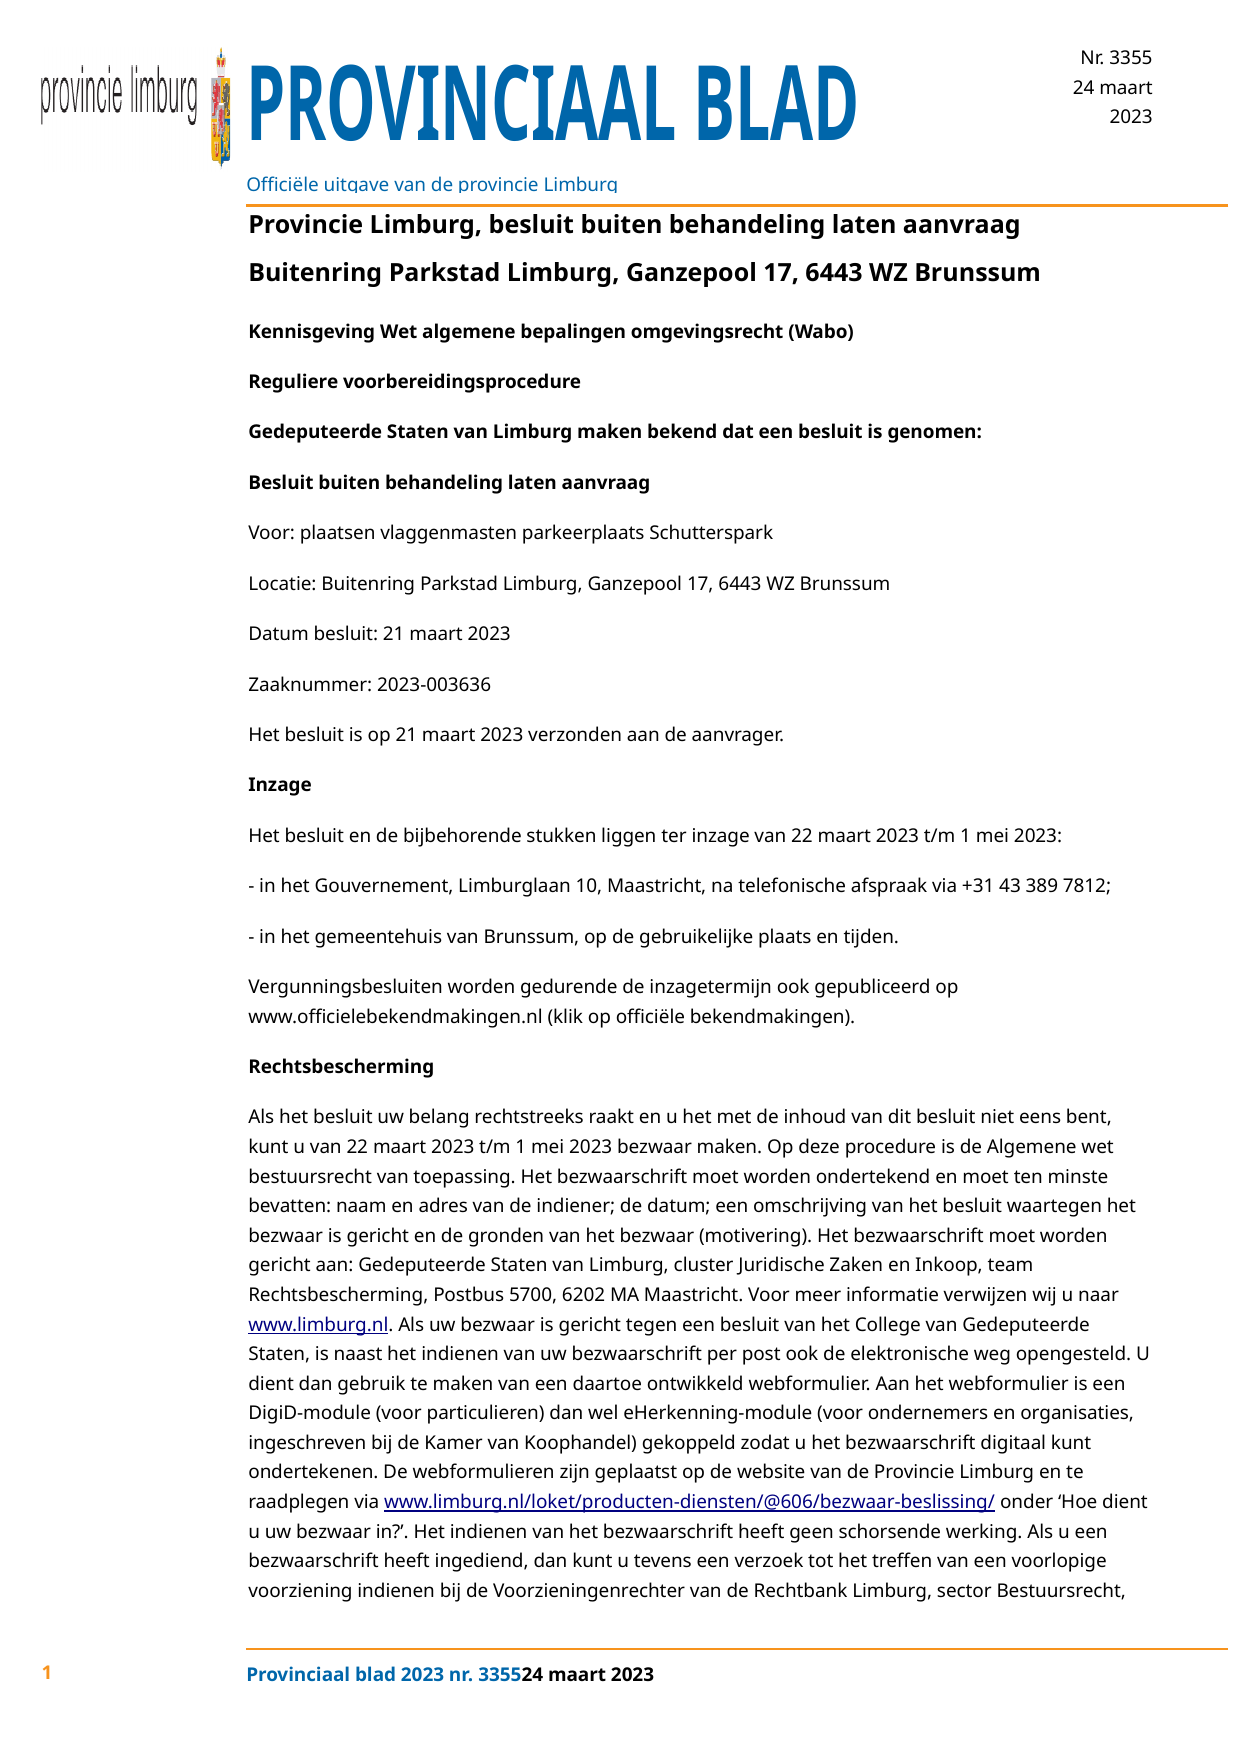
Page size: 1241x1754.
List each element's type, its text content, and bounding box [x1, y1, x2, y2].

text Gedeputeerde Staten van Limburg maken bekend dat een besluit is genomen: [248, 419, 1152, 444]
text Als het besluit uw belang rechtstreeks raakt en u het met de inhoud van dit besluit niet eens bent, kunt u van 22 maart 2023 t/m 1 mei 2023 bezwaar maken. Op deze procedure is de Algemene wet bestuursrecht van toepassing. Het bezwaarschrift moet worden ondertekend en moet ten minste bevatten: naam en adres van de indiener; de datum; een omschrijving van het besluit waartegen het bezwaar is gericht en de gronden van het bezwaar (motivering). Het bezwaarschrift moet worden gericht aan: Gedeputeerde Staten van Limburg, cluster Juridische Zaken en Inkoop, team Rechtsbescherming, Postbus 5700, 6202 MA Maastricht. Voor meer informatie verwijzen wij u naar www.limburg.nl. Als uw bezwaar is gericht tegen een besluit van het College van Gedeputeerde Staten, is naast het indienen van uw bezwaarschrift per post ook de elektronische weg opengesteld. U dient dan gebruik te maken van een daartoe ontwikkeld webformulier. Aan het webformulier is een DigiD-module (voor particulieren) dan wel eHerkenning-module (voor ondernemers en organisaties, ingeschreven bij de Kamer van Koophandel) gekoppeld zodat u het bezwaarschrift digitaal kunt ondertekenen. De webformulieren zijn geplaatst op de website van de Provincie Limburg en te raadplegen via www.limburg.nl/loket/producten-diensten/@606/bezwaar-beslissing/ onder ‘Hoe dient u uw bezwaar in?’. Het indienen van het bezwaarschrift heeft geen schorsende werking. Als u een bezwaarschrift heeft ingediend, dan kunt u tevens een verzoek tot het treffen van een voorlopige voorziening indienen bij de Voorzieningenrechter van de Rechtbank Limburg, sector Bestuursrecht, [248, 1104, 1152, 1603]
text Datum besluit: 21 maart 2023 [248, 620, 1152, 646]
text Vergunningsbesluiten worden gedurende de inzagetermijn ook gepubliceerd op www.officielebekendmakingen.nl (klik op officiële bekendmakingen). [248, 973, 1152, 1029]
text Zaaknummer: 2023-003636 [248, 671, 1152, 697]
text Provincie Limburg, besluit buiten behandeling laten aanvraag Buitenring Parkstad Limburg, Ganzepool 17, 6443 WZ Brunssum [248, 207, 1152, 288]
text Het besluit en de bijbehorende stukken liggen ter inzage van 22 maart 2023 t/m 1 mei 2023: [248, 822, 1152, 848]
text - in het Gouvernement, Limburglaan 10, Maastricht, na telefonische afspraak via +31 43 389 7812; [248, 872, 1152, 898]
text Inzage [248, 772, 1152, 797]
picture [41, 47, 231, 172]
text Besluit buiten behandeling laten aanvraag [248, 469, 1152, 495]
text Reguliere voorbereidingsprocedure [248, 368, 1152, 394]
text Voor: plaatsen vlaggenmasten parkeerplaats Schutterspark [248, 519, 1152, 545]
text Kennisgeving Wet algemene bepalingen omgevingsrecht (Wabo) [248, 318, 1152, 344]
text - in het gemeentehuis van Brunssum, op de gebruikelijke plaats en tijden. [248, 923, 1152, 949]
text Locatie: Buitenring Parkstad Limburg, Ganzepool 17, 6443 WZ Brunssum [248, 570, 1152, 596]
text Rechtsbescherming [248, 1053, 1152, 1079]
text Het besluit is op 21 maart 2023 verzonden aan de aanvrager. [248, 721, 1152, 747]
